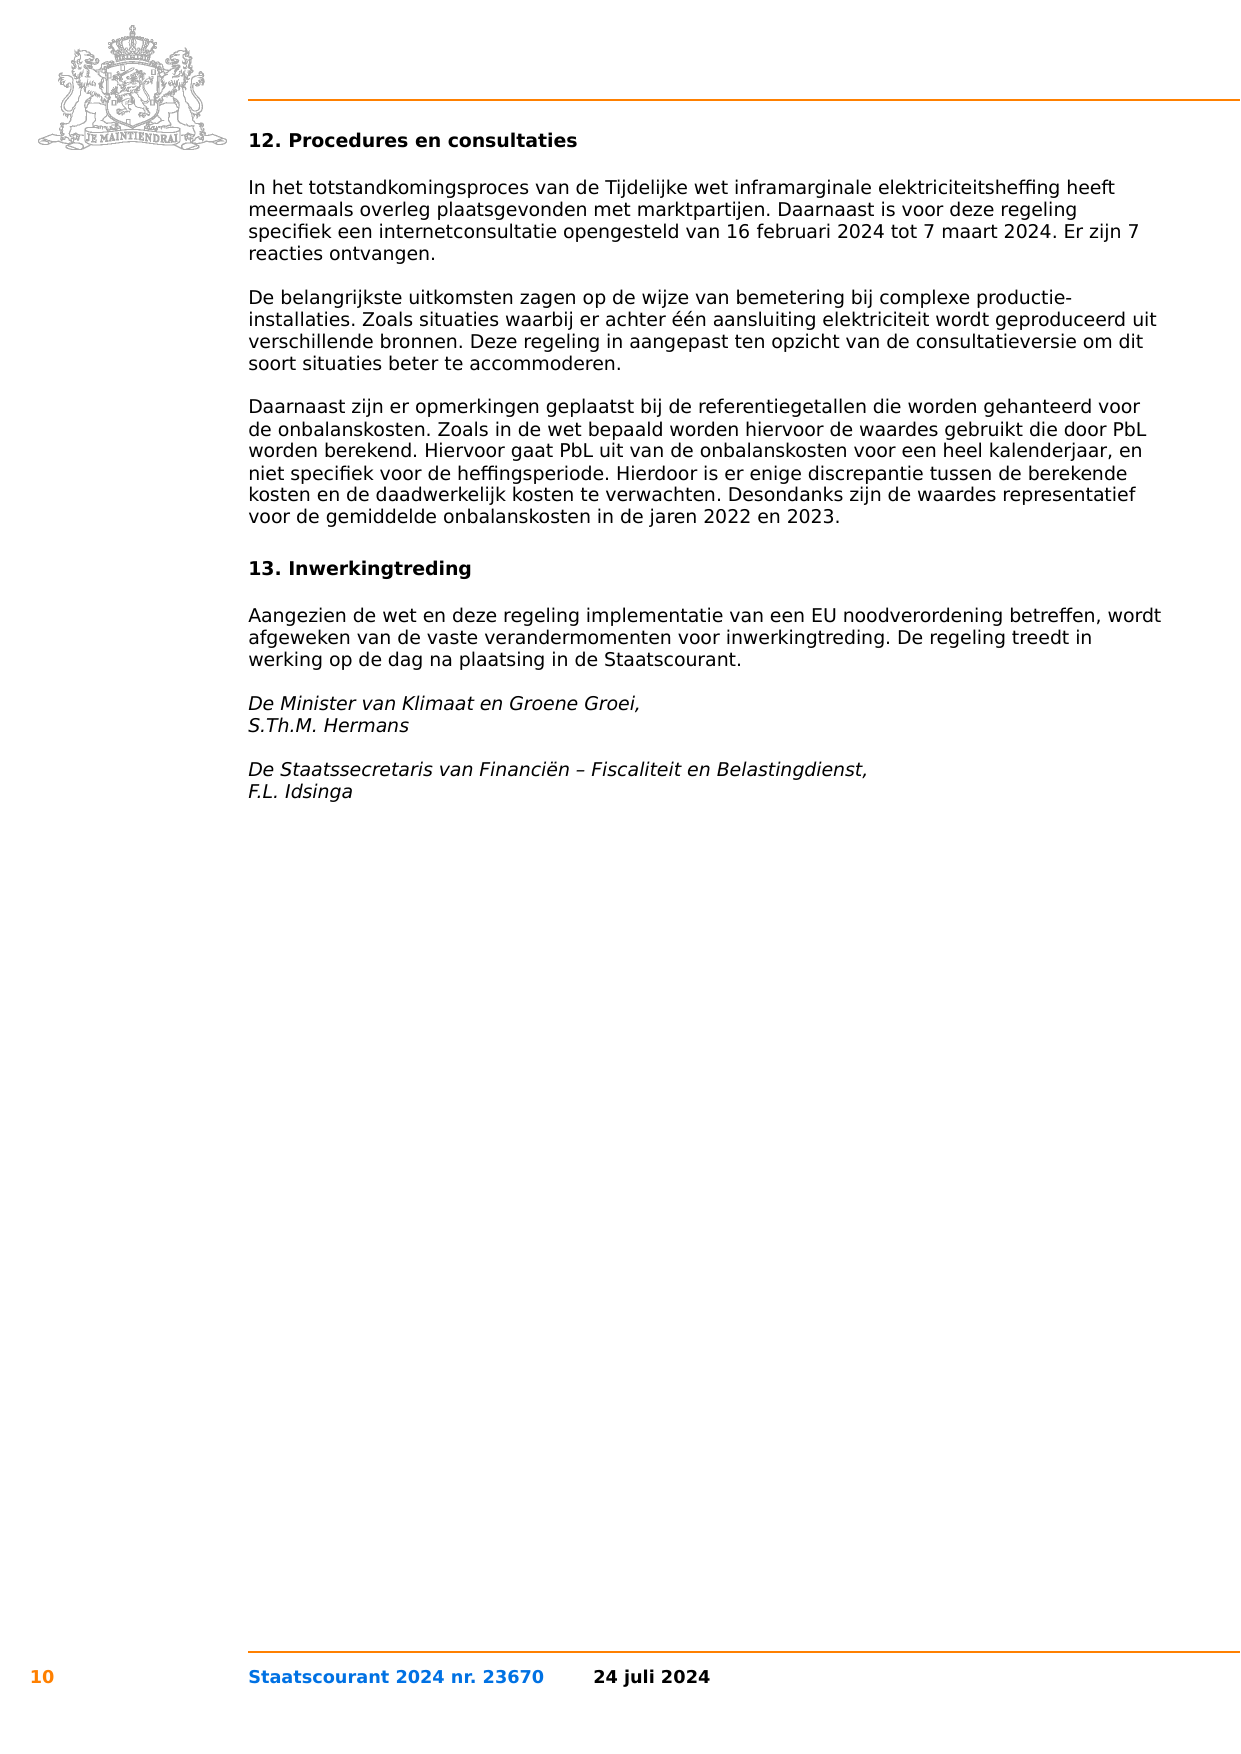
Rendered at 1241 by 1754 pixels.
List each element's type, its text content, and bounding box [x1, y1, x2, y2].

text Aangezien de wet en deze regeling implementatie van een EU noodverordening betreffen, wordt afgeweken van de vaste verandermomenten voor inwerkingtreding. De regeling treedt in werking op de dag na plaatsing in de Staatscourant. [248, 605, 1163, 671]
picture [38, 25, 227, 150]
subtitle 13. Inwerkingtreding [248, 558, 1163, 580]
text De Staatssecretaris van Financiën – Fiscaliteit en Belastingdienst, F.L. Idsinga [248, 759, 1163, 803]
text De belangrijkste uitkomsten zagen op de wijze van bemetering bij complexe productie-installaties. Zoals situaties waarbij er achter één aansluiting elektriciteit wordt geproduceerd uit verschillende bronnen. Deze regeling in aangepast ten opzicht van de consultatieversie om dit soort situaties beter te accommoderen. [248, 287, 1163, 374]
text De Minister van Klimaat en Groene Groei, S.Th.M. Hermans [248, 693, 1163, 737]
subtitle 12. Procedures en consultaties [248, 130, 1163, 152]
text Daarnaast zijn er opmerkingen geplaatst bij de referentiegetallen die worden gehanteerd voor de onbalanskosten. Zoals in de wet bepaald worden hiervoor de waardes gebruikt die door PbL worden berekend. Hiervoor gaat PbL uit van de onbalanskosten voor een heel kalenderjaar, en niet specifiek voor de heffingsperiode. Hierdoor is er enige discrepantie tussen de berekende kosten en de daadwerkelijk kosten te verwachten. Desondanks zijn de waardes representatief voor de gemiddelde onbalanskosten in de jaren 2022 en 2023. [248, 396, 1163, 528]
text In het totstandkomingsproces van de Tijdelijke wet inframarginale elektriciteitsheffing heeft meermaals overleg plaatsgevonden met marktpartijen. Daarnaast is voor deze regeling specifiek een internetconsultatie opengesteld van 16 februari 2024 tot 7 maart 2024. Er zijn 7 reacties ontvangen. [248, 177, 1163, 265]
